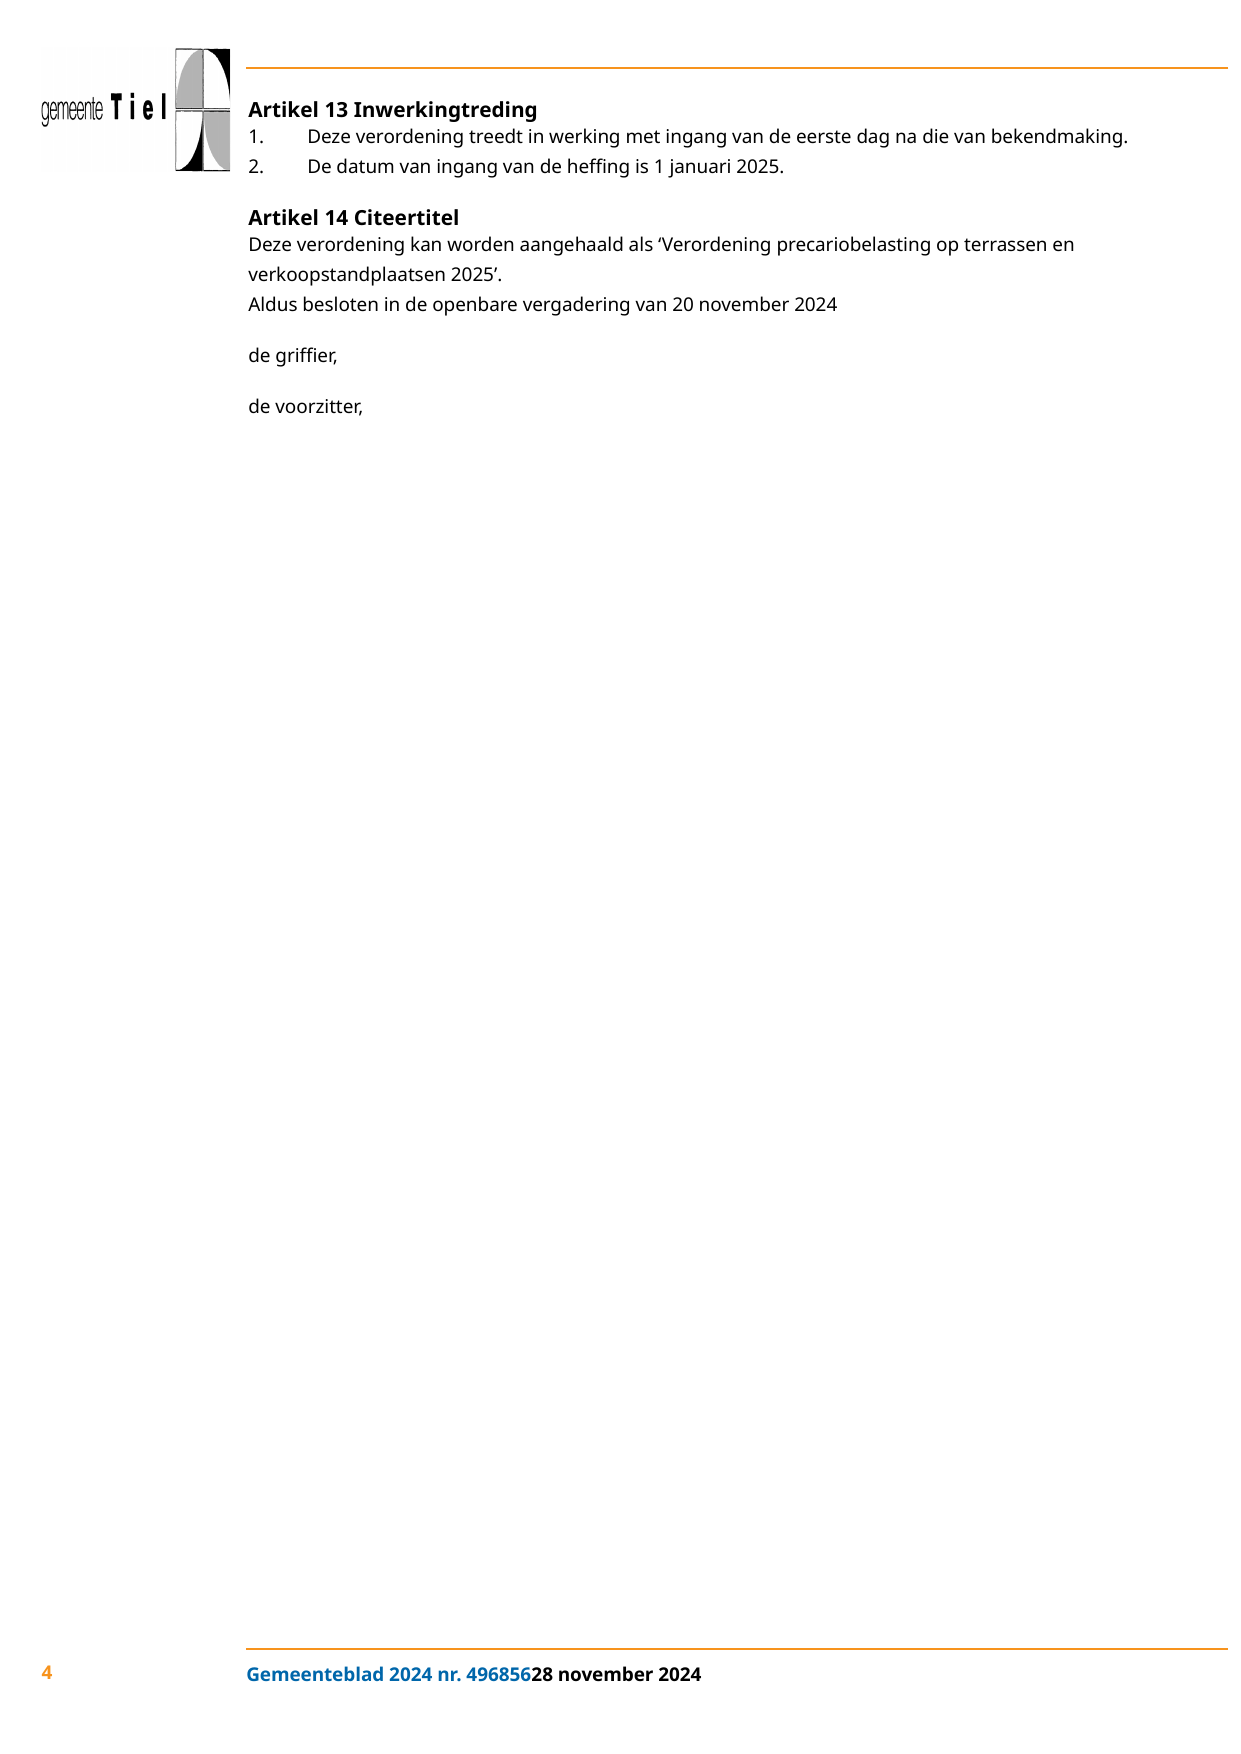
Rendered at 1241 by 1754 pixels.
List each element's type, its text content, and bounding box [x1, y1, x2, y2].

text de voorzitter, [248, 394, 1152, 419]
text Artikel 14 Citeertitel [248, 203, 1152, 232]
text Artikel 13 Inwerkingtreding [248, 95, 1152, 123]
picture [41, 47, 231, 172]
text Deze verordening kan worden aangehaald als ‘Verordening precariobelasting op terrassen en verkoopstandplaatsen 2025’. [248, 232, 1152, 287]
list Deze verordening treedt in werking met ingang van de eerste dag na die van bekendmaking. [248, 123, 1152, 149]
text Aldus besloten in de openbare vergadering van 20 november 2024 [248, 291, 1152, 317]
list De datum van ingang van de heffing is 1 januari 2025. [248, 153, 1152, 178]
text de griffier, [248, 342, 1152, 368]
